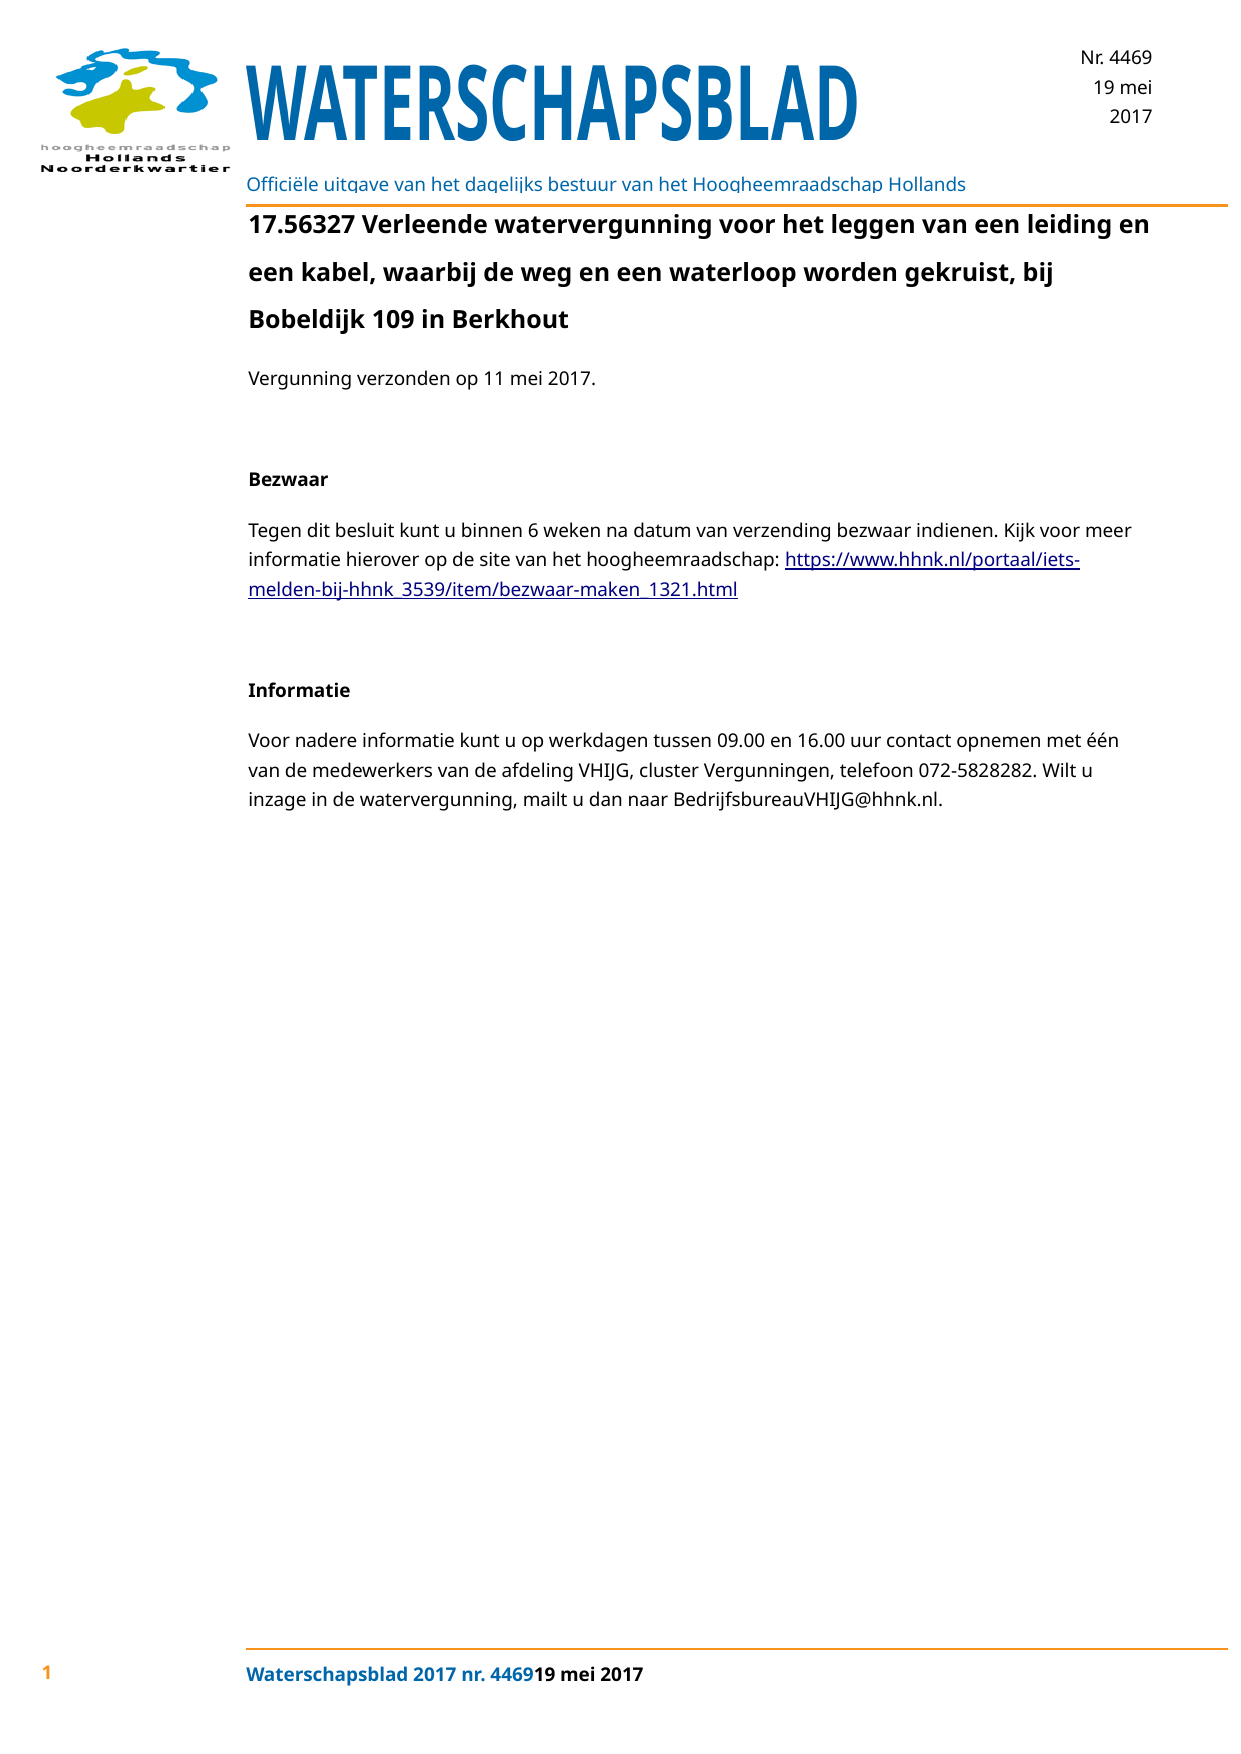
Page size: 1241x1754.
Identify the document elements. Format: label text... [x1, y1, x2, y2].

text Voor nadere informatie kunt u op werkdagen tussen 09.00 en 16.00 uur contact opnemen met één van de medewerkers van de afdeling VHIJG, cluster Vergunningen, telefoon 072-5828282. Wilt u inzage in de watervergunning, mailt u dan naar BedrijfsbureauVHIJG@hhnk.nl. [248, 727, 1152, 812]
text Bezwaar [248, 466, 1152, 492]
text 17.56327 Verleende watervergunning voor het leggen van een leiding en een kabel, waarbij de weg en een waterloop worden gekruist, bij Bobeldijk 109 in Berkhout [248, 207, 1152, 336]
picture [41, 47, 231, 172]
text Vergunning verzonden op 11 mei 2017. [248, 366, 1152, 391]
text Informatie [248, 677, 1152, 702]
text Tegen dit besluit kunt u binnen 6 weken na datum van verzending bezwaar indienen. Kijk voor meer informatie hierover op de site van het hoogheemraadschap: https://www.hhnk.nl/portaal/iets-melden-bij-hhnk_3539/item/bezwaar-maken_1321.html [248, 517, 1152, 602]
